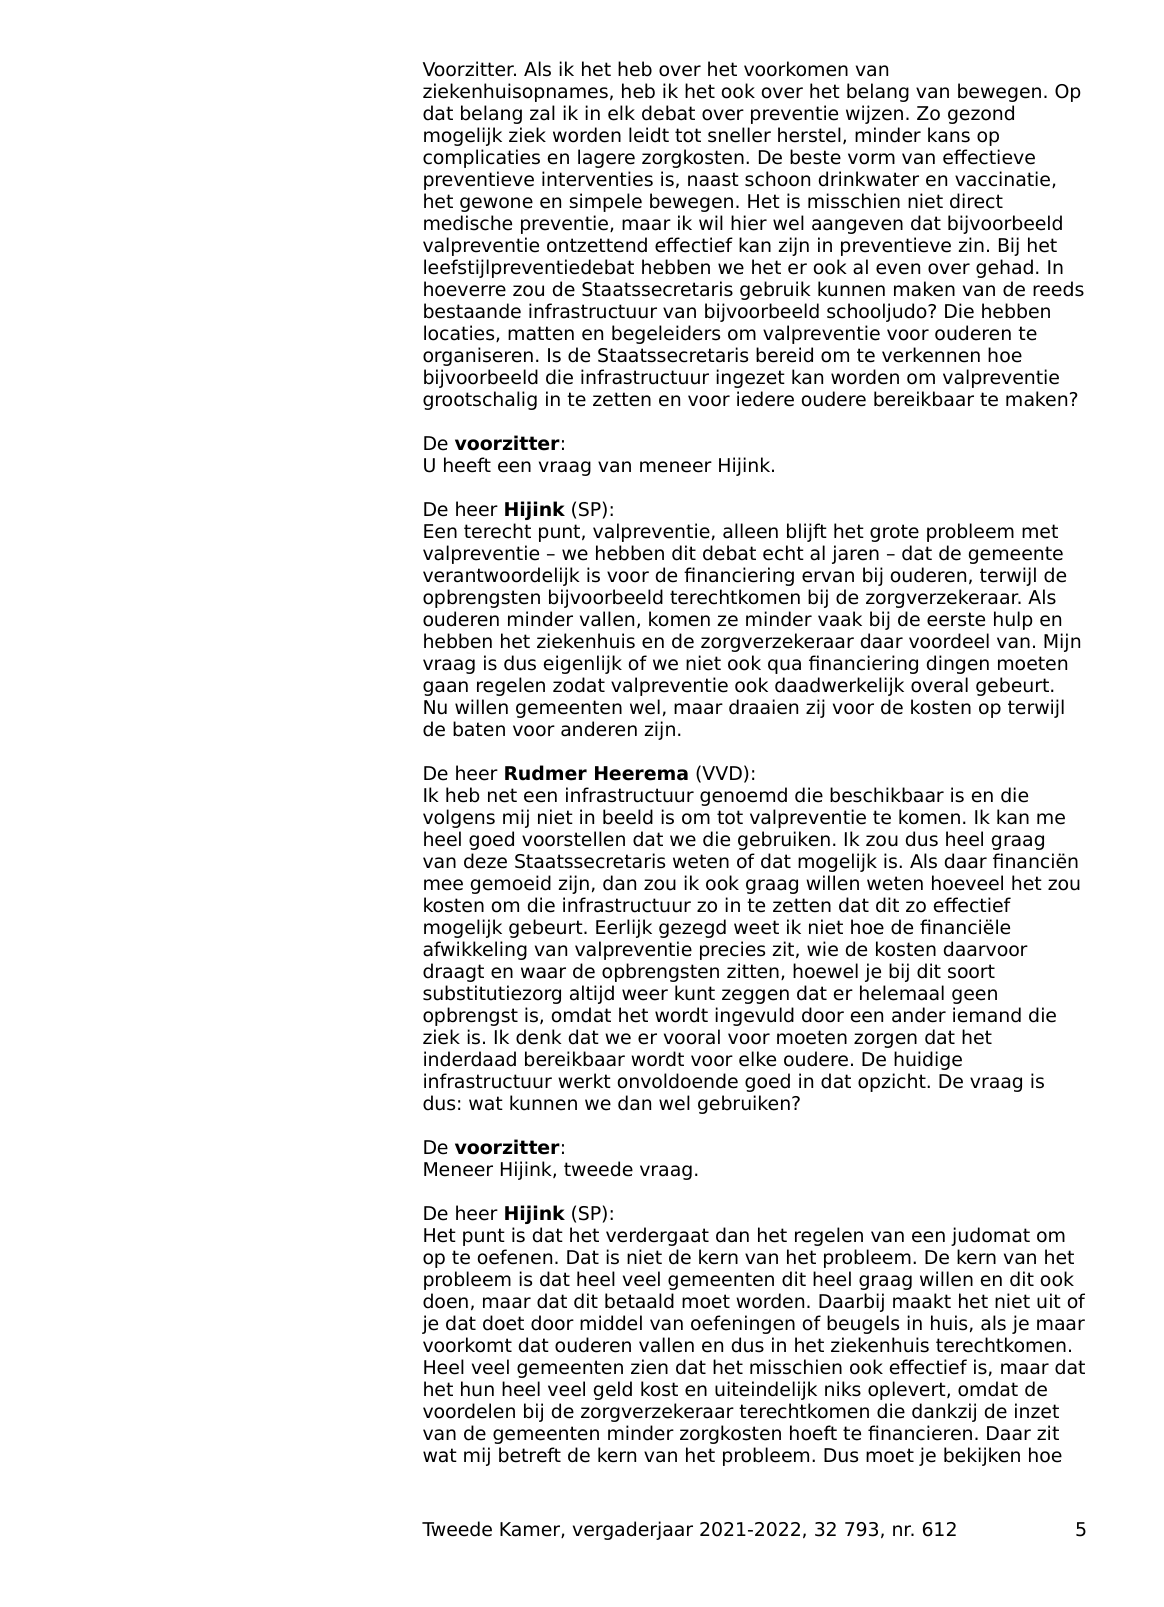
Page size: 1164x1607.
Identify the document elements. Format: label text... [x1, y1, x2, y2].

text Het punt is dat het verdergaat dan het regelen van een judomat om op te oefenen. Dat is niet de kern van het probleem. De kern van het probleem is dat heel veel gemeenten dit heel graag willen en dit ook doen, maar dat dit betaald moet worden. Daarbij maakt het niet uit of je dat doet door middel van oefeningen of beugels in huis, als je maar voorkomt dat ouderen vallen en dus in het ziekenhuis terechtkomen. Heel veel gemeenten zien dat het misschien ook effectief is, maar dat het hun heel veel geld kost en uiteindelijk niks oplevert, omdat de voordelen bij de zorgverzekeraar terechtkomen die dankzij de inzet van de gemeenten minder zorgkosten hoeft te financieren. Daar zit wat mij betreft de kern van het probleem. Dus moet je bekijken hoe [422, 1225, 1087, 1467]
text De voorzitter: [422, 1137, 1087, 1159]
text De heer Rudmer Heerema (VVD): [422, 763, 1087, 785]
text Een terecht punt, valpreventie, alleen blijft het grote probleem met valpreventie – we hebben dit debat echt al jaren – dat de gemeente verantwoordelijk is voor de financiering ervan bij ouderen, terwijl de opbrengsten bijvoorbeeld terechtkomen bij de zorgverzekeraar. Als ouderen minder vallen, komen ze minder vaak bij de eerste hulp en hebben het ziekenhuis en de zorgverzekeraar daar voordeel van. Mijn vraag is dus eigenlijk of we niet ook qua financiering dingen moeten gaan regelen zodat valpreventie ook daadwerkelijk overal gebeurt. Nu willen gemeenten wel, maar draaien zij voor de kosten op terwijl de baten voor anderen zijn. [422, 521, 1087, 741]
text U heeft een vraag van meneer Hijink. [422, 455, 1087, 477]
text De voorzitter: [422, 433, 1087, 455]
text Ik heb net een infrastructuur genoemd die beschikbaar is en die volgens mij niet in beeld is om tot valpreventie te komen. Ik kan me heel goed voorstellen dat we die gebruiken. Ik zou dus heel graag van deze Staatssecretaris weten of dat mogelijk is. Als daar financiën mee gemoeid zijn, dan zou ik ook graag willen weten hoeveel het zou kosten om die infrastructuur zo in te zetten dat dit zo effectief mogelijk gebeurt. Eerlijk gezegd weet ik niet hoe de financiële afwikkeling van valpreventie precies zit, wie de kosten daarvoor draagt en waar de opbrengsten zitten, hoewel je bij dit soort substitutiezorg altijd weer kunt zeggen dat er helemaal geen opbrengst is, omdat het wordt ingevuld door een ander iemand die ziek is. Ik denk dat we er vooral voor moeten zorgen dat het inderdaad bereikbaar wordt voor elke oudere. De huidige infrastructuur werkt onvoldoende goed in dat opzicht. De vraag is dus: wat kunnen we dan wel gebruiken? [422, 785, 1087, 1115]
text Meneer Hijink, tweede vraag. [422, 1159, 1087, 1181]
text De heer Hijink (SP): [422, 499, 1087, 521]
text Voorzitter. Als ik het heb over het voorkomen van ziekenhuisopnames, heb ik het ook over het belang van bewegen. Op dat belang zal ik in elk debat over preventie wijzen. Zo gezond mogelijk ziek worden leidt tot sneller herstel, minder kans op complicaties en lagere zorgkosten. De beste vorm van effectieve preventieve interventies is, naast schoon drinkwater en vaccinatie, het gewone en simpele bewegen. Het is misschien niet direct medische preventie, maar ik wil hier wel aangeven dat bijvoorbeeld valpreventie ontzettend effectief kan zijn in preventieve zin. Bij het leefstijlpreventiedebat hebben we het er ook al even over gehad. In hoeverre zou de Staatssecretaris gebruik kunnen maken van de reeds bestaande infrastructuur van bijvoorbeeld schooljudo? Die hebben locaties, matten en begeleiders om valpreventie voor ouderen te organiseren. Is de Staatssecretaris bereid om te verkennen hoe bijvoorbeeld die infrastructuur ingezet kan worden om valpreventie grootschalig in te zetten en voor iedere oudere bereikbaar te maken? [422, 59, 1087, 411]
text De heer Hijink (SP): [422, 1203, 1087, 1225]
